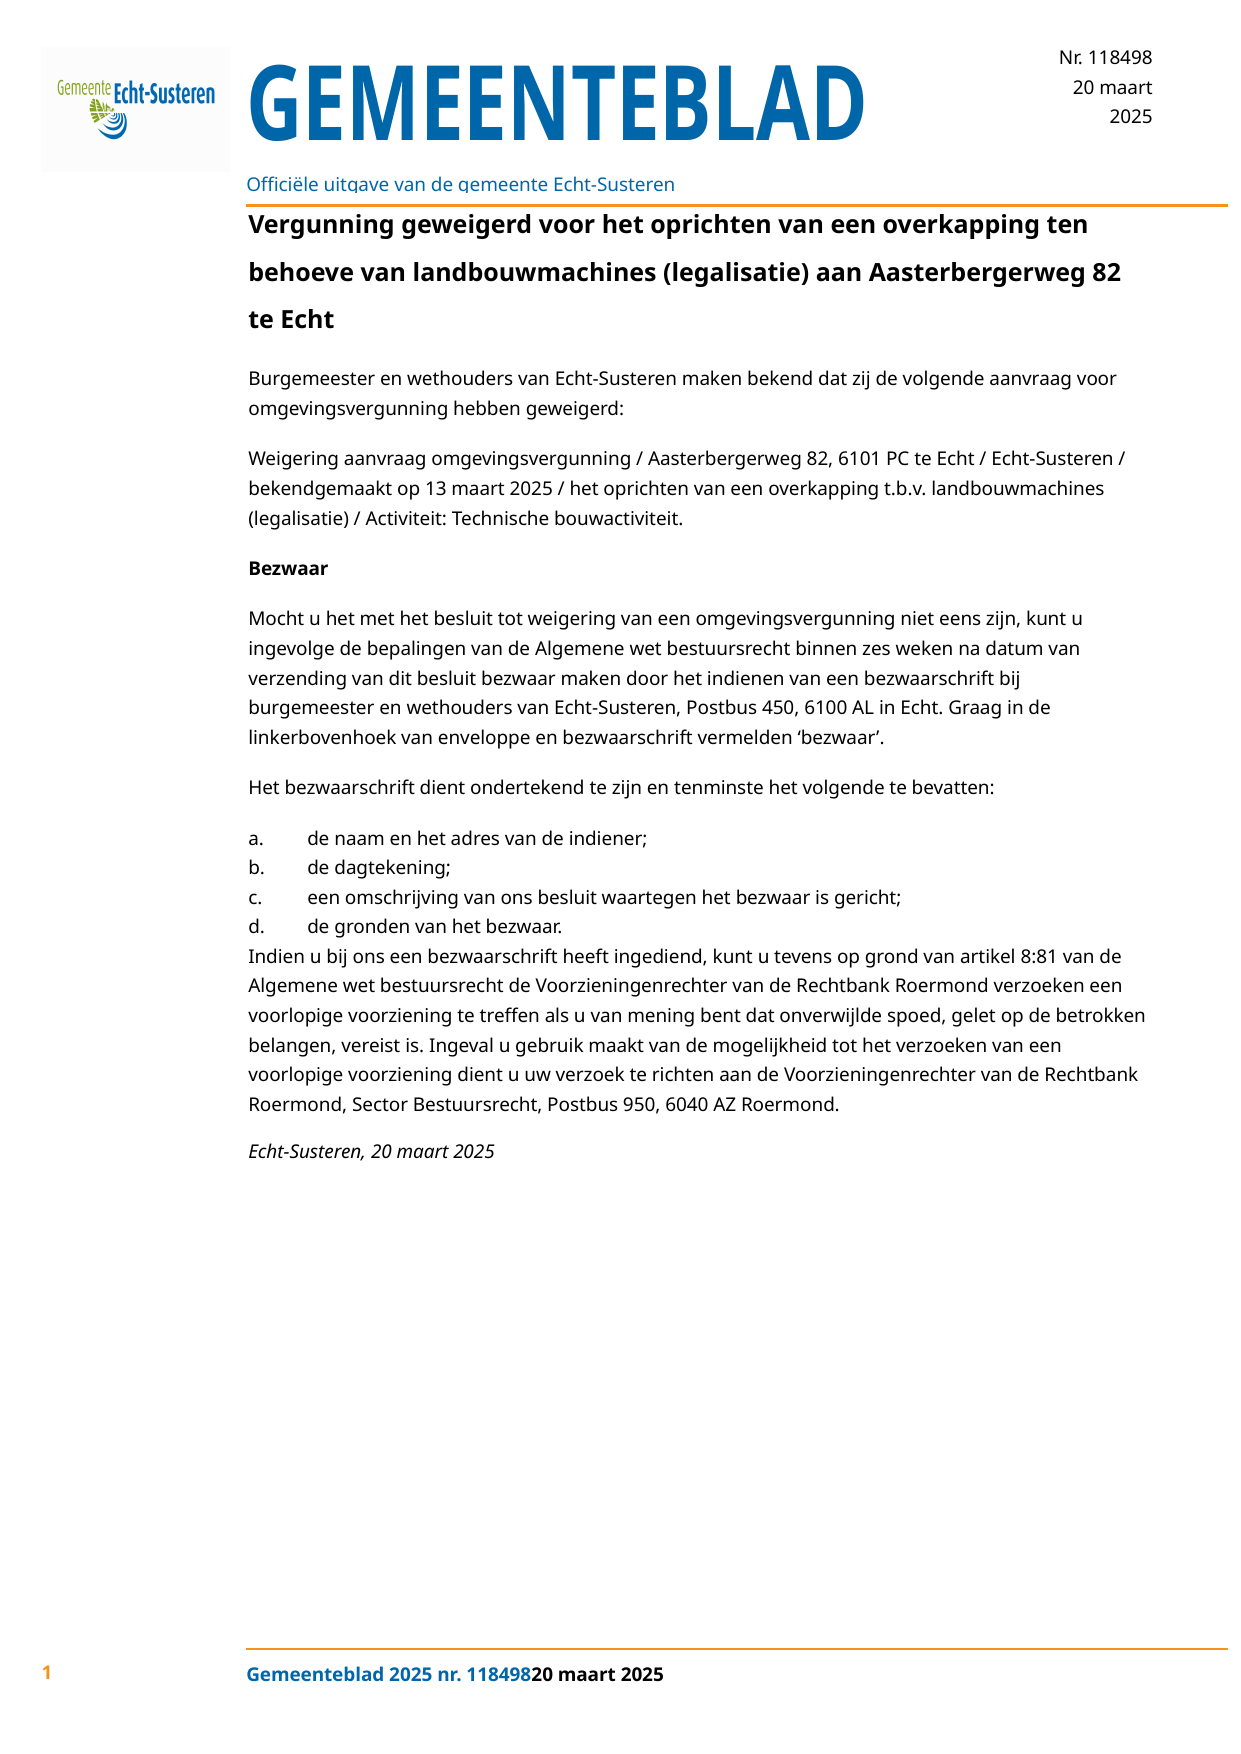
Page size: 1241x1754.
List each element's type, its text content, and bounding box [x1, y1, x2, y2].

text Burgemeester en wethouders van Echt-Susteren maken bekend dat zij de volgende aanvraag voor omgevingsvergunning hebben geweigerd: [248, 366, 1152, 421]
text Echt-Susteren, 20 maart 2025 [248, 1139, 1152, 1164]
text Het bezwaarschrift dient ondertekend te zijn en tenminste het volgende te bevatten: [248, 774, 1152, 800]
text Indien u bij ons een bezwaarschrift heeft ingediend, kunt u tevens op grond van artikel 8:81 van de Algemene wet bestuursrecht de Voorzieningenrechter van de Rechtbank Roermond verzoeken een voorlopige voorziening te treffen als u van mening bent dat onverwijlde spoed, gelet op de betrokken belangen, vereist is. Ingeval u gebruik maakt van de mogelijkheid tot het verzoeken van een voorlopige voorziening dient u uw verzoek te richten aan de Voorzieningenrechter van de Rechtbank Roermond, Sector Bestuursrecht, Postbus 950, 6040 AZ Roermond. [248, 943, 1152, 1117]
text Bezwaar [248, 555, 1152, 581]
list de gronden van het bezwaar. [248, 913, 1152, 939]
list een omschrijving van ons besluit waartegen het bezwaar is gericht; [248, 884, 1152, 909]
picture [41, 47, 231, 172]
list de naam en het adres van de indiener; [248, 825, 1152, 850]
text Weigering aanvraag omgevingsvergunning / Aasterbergerweg 82, 6101 PC te Echt / Echt-Susteren / bekendgemaakt op 13 maart 2025 / het oprichten van een overkapping t.b.v. landbouwmachines (legalisatie) / Activiteit: Technische bouwactiviteit. [248, 446, 1152, 530]
list de dagtekening; [248, 854, 1152, 880]
text Mocht u het met het besluit tot weigering van een omgevingsvergunning niet eens zijn, kunt u ingevolge de bepalingen van de Algemene wet bestuursrecht binnen zes weken na datum van verzending van dit besluit bezwaar maken door het indienen van een bezwaarschrift bij burgemeester en wethouders van Echt-Susteren, Postbus 450, 6100 AL in Echt. Graag in de linkerbovenhoek van enveloppe en bezwaarschrift vermelden ‘bezwaar’. [248, 606, 1152, 749]
text Vergunning geweigerd voor het oprichten van een overkapping ten behoeve van landbouwmachines (legalisatie) aan Aasterbergerweg 82 te Echt [248, 207, 1152, 336]
